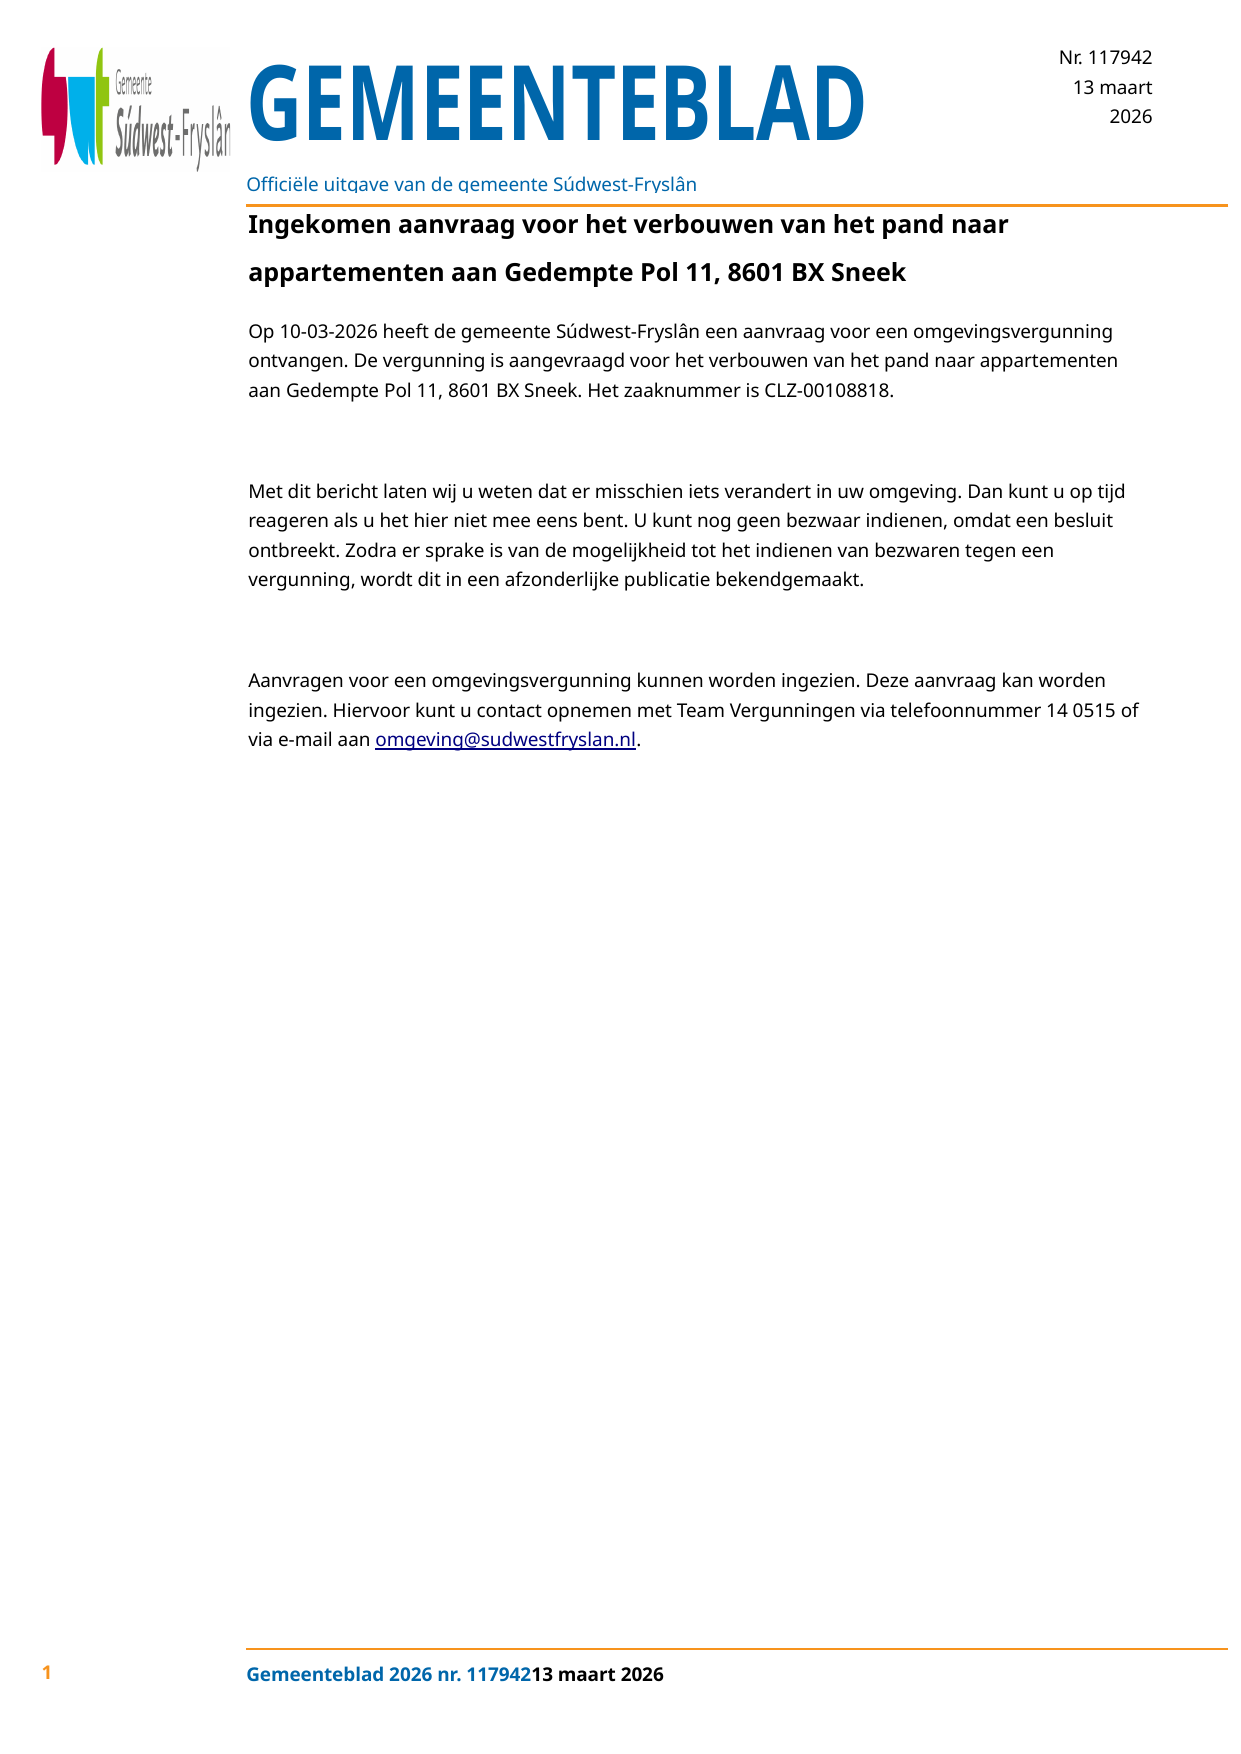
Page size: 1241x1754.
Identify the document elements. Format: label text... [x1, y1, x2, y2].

text Ingekomen aanvraag voor het verbouwen van het pand naar appartementen aan Gedempte Pol 11, 8601 BX Sneek [248, 207, 1152, 288]
picture [41, 47, 231, 172]
text Met dit bericht laten wij u weten dat er misschien iets verandert in uw omgeving. Dan kunt u op tijd reageren als u het hier niet mee eens bent. U kunt nog geen bezwaar indienen, omdat een besluit ontbreekt. Zodra er sprake is van de mogelijkheid tot het indienen van bezwaren tegen een vergunning, wordt dit in een afzonderlijke publicatie bekendgemaakt. [248, 478, 1152, 592]
text Aanvragen voor een omgevingsvergunning kunnen worden ingezien. Deze aanvraag kan worden ingezien. Hiervoor kunt u contact opnemen met Team Vergunningen via telefoonnummer 14 0515 of via e-mail aan omgeving@sudwestfryslan.nl. [248, 667, 1152, 752]
text Op 10-03-2026 heeft de gemeente Súdwest-Fryslân een aanvraag voor een omgevingsvergunning ontvangen. De vergunning is aangevraagd voor het verbouwen van het pand naar appartementen aan Gedempte Pol 11, 8601 BX Sneek. Het zaaknummer is CLZ-00108818. [248, 318, 1152, 403]
